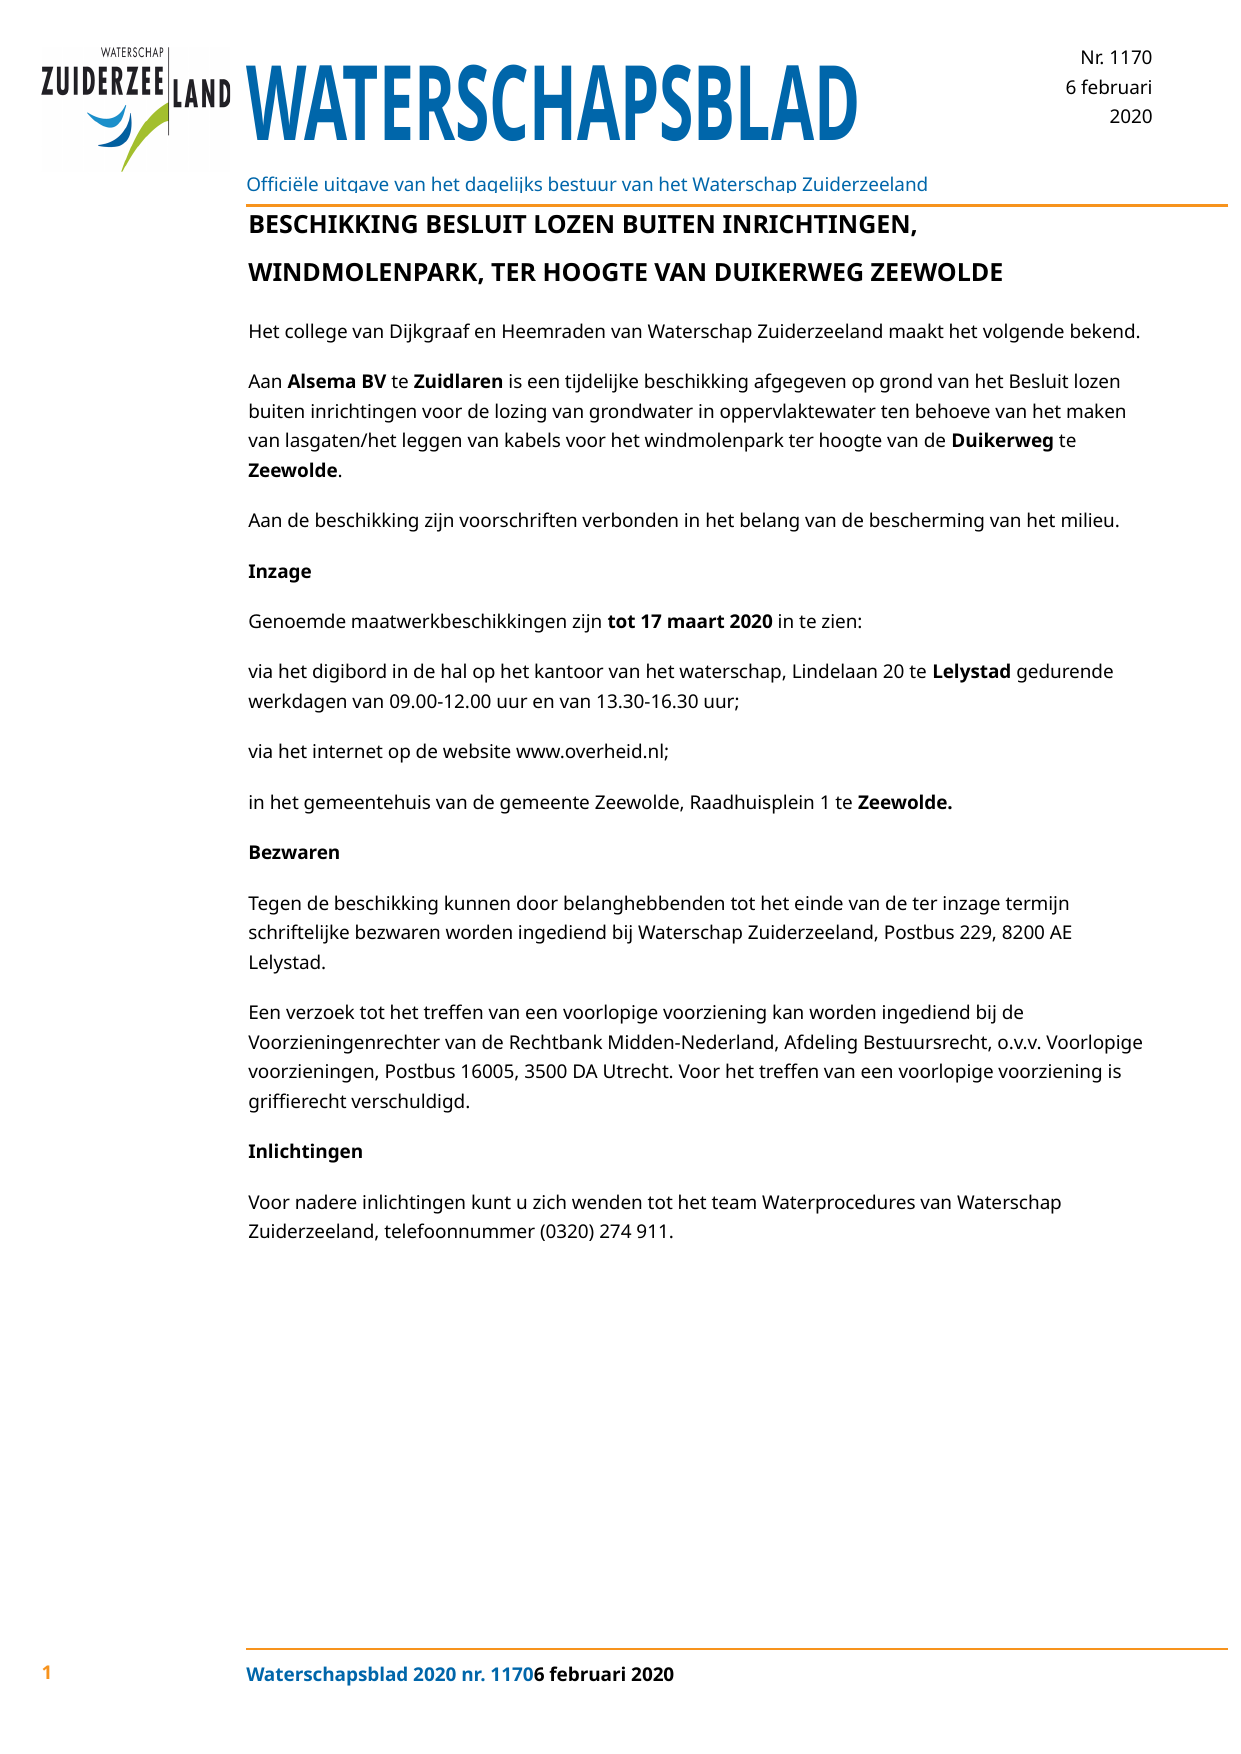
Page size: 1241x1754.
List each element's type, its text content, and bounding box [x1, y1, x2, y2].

text Een verzoek tot het treffen van een voorlopige voorziening kan worden ingediend bij de Voorzieningenrechter van de Rechtbank Midden-Nederland, Afdeling Bestuursrecht, o.v.v. Voorlopige voorzieningen, Postbus 16005, 3500 DA Utrecht. Voor het treffen van een voorlopige voorziening is griffierecht verschuldigd. [248, 999, 1152, 1114]
text via het digibord in de hal op het kantoor van het waterschap, Lindelaan 20 te Lelystad gedurende werkdagen van 09.00-12.00 uur en van 13.30-16.30 uur; [248, 659, 1152, 714]
text Aan Alsema BV te Zuidlaren is een tijdelijke beschikking afgegeven op grond van het Besluit lozen buiten inrichtingen voor de lozing van grondwater in oppervlakte­water ten behoeve van het maken van lasgaten/het leggen van kabels voor het windmolenpark ter hoogte van de Duikerweg te Zeewolde. [248, 368, 1152, 483]
text Inzage [248, 558, 1152, 584]
text Voor nadere inlichtingen kunt u zich wenden tot het team Waterprocedures van Waterschap Zuiderzeeland, telefoonnummer (0320) 274 911. [248, 1189, 1152, 1244]
text BESCHIKKING BESLUIT LOZEN BUITEN INRICHTINGEN, WINDMOLENPARK, TER HOOGTE VAN DUIKERWEG ZEEWOLDE [248, 207, 1152, 288]
text Genoemde maatwerkbeschikkingen zijn tot 17 maart 2020 in te zien: [248, 608, 1152, 634]
text Het college van Dijkgraaf en Heemraden van Waterschap Zuiderzeeland maakt het volgende bekend. [248, 318, 1152, 344]
text Bezwaren [248, 839, 1152, 865]
text in het gemeentehuis van de gemeente Zeewolde, Raadhuisplein 1 te Zeewolde. [248, 789, 1152, 815]
text via het internet op de website www.overheid.nl; [248, 739, 1152, 764]
picture [41, 47, 231, 172]
text Aan de beschikking zijn voorschriften verbonden in het belang van de bescherming van het milieu. [248, 507, 1152, 533]
text Tegen de beschikking kunnen door belanghebbenden tot het einde van de ter inzage termijn schriftelijke bezwaren worden ingediend bij Waterschap Zuiderzeeland, Postbus 229, 8200 AE Lelystad. [248, 890, 1152, 975]
text Inlichtingen [248, 1139, 1152, 1164]
